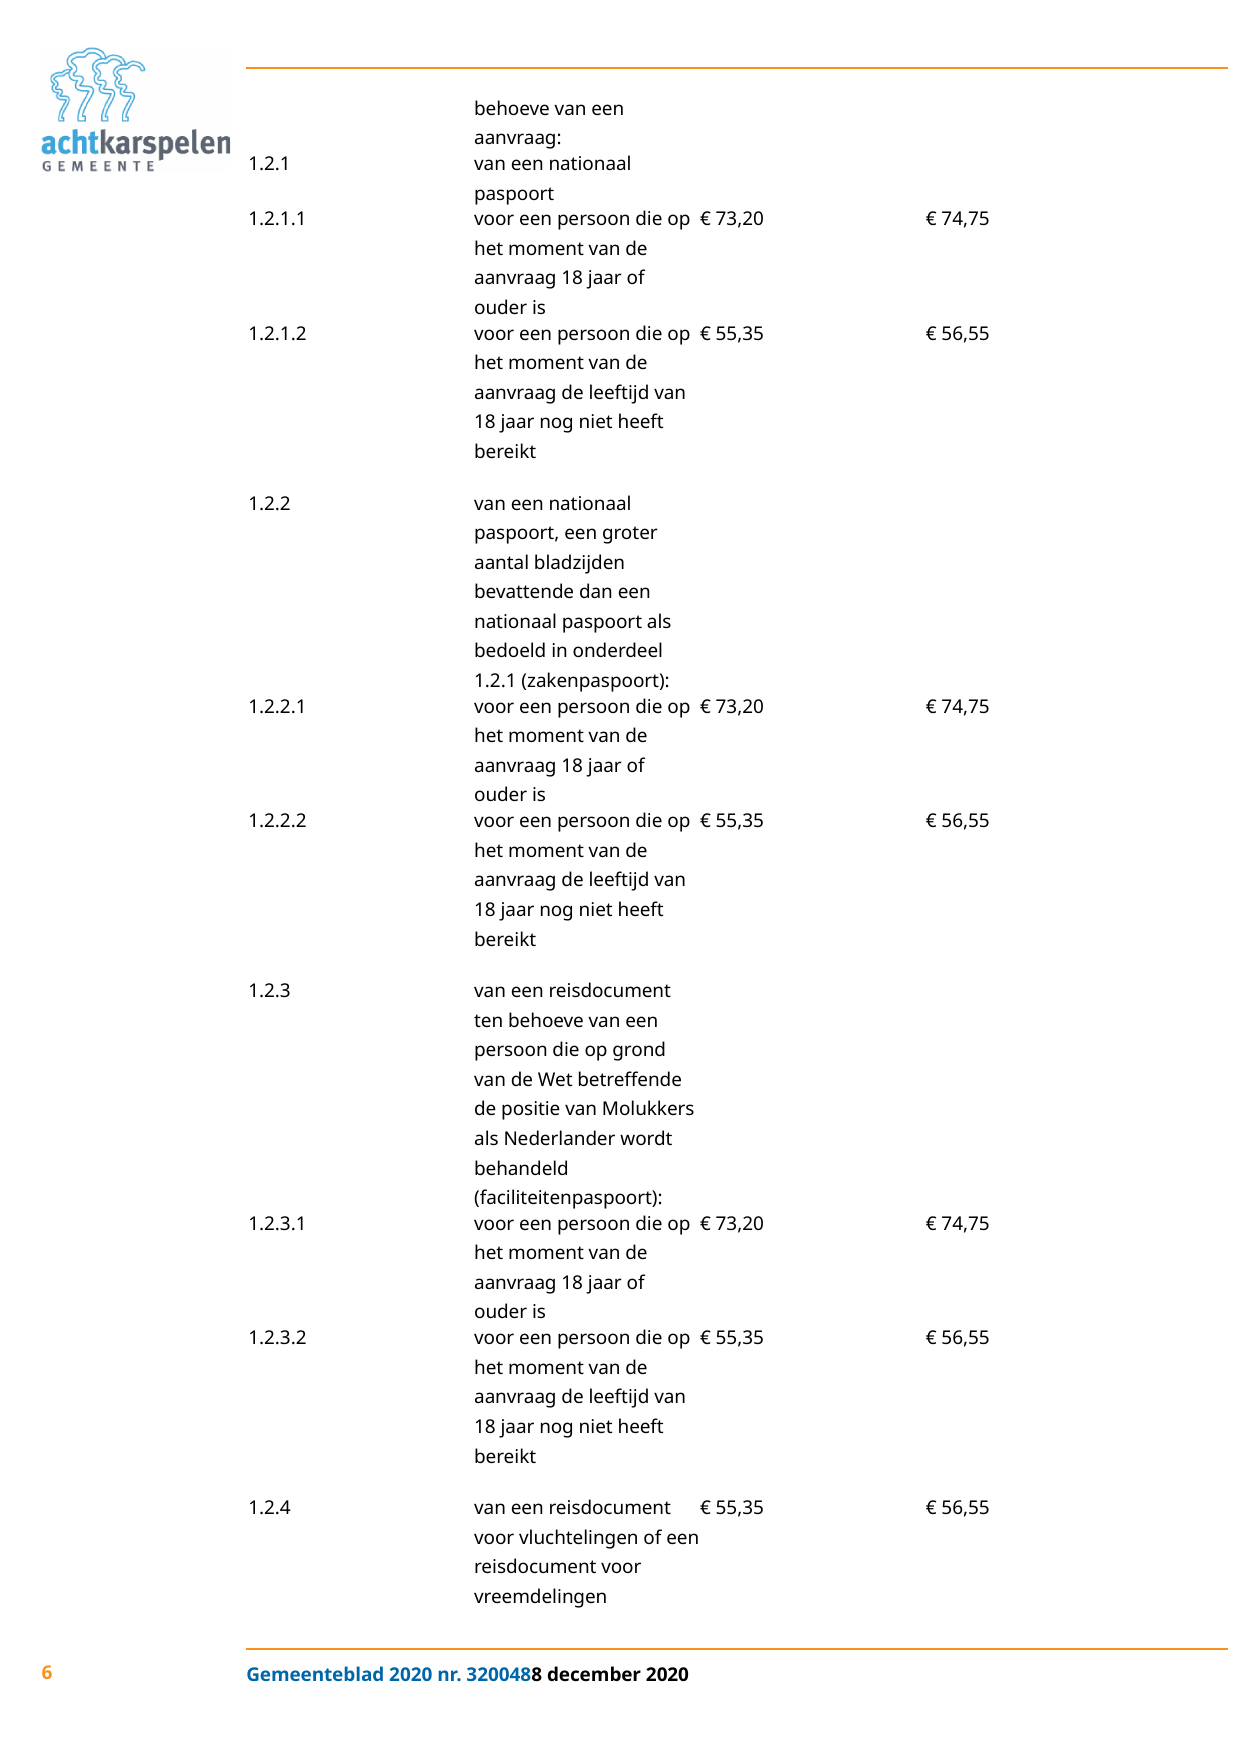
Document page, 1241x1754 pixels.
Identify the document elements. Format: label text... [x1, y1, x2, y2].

table_cell [926, 977, 1152, 1210]
table_cell 1.2.3.1 [248, 1210, 474, 1324]
table_cell € 56,55 [926, 1325, 1152, 1468]
table_cell 1.2.4 [248, 1494, 474, 1609]
table_cell 1.2.1.1 [248, 205, 474, 320]
table_cell [700, 977, 926, 1210]
table_cell [700, 95, 926, 150]
table_cell € 74,75 [926, 1210, 1152, 1324]
table_cell € 73,20 [700, 205, 926, 320]
table_cell [926, 1469, 1152, 1494]
table_cell voor een persoon die op het moment van de aanvraag de leeftijd van 18 jaar nog niet heeft bereikt [474, 1325, 700, 1468]
table_cell € 74,75 [926, 205, 1152, 320]
table_cell [474, 464, 700, 490]
table_cell [926, 951, 1152, 977]
table_cell [926, 464, 1152, 490]
table_cell [926, 490, 1152, 693]
table_cell [700, 150, 926, 205]
table_cell [474, 1469, 700, 1494]
table_cell [700, 464, 926, 490]
table_cell voor een persoon die op het moment van de aanvraag de leeftijd van 18 jaar nog niet heeft bereikt [474, 808, 700, 951]
table_cell € 55,35 [700, 1325, 926, 1468]
table_cell € 73,20 [700, 1210, 926, 1324]
table_cell voor een persoon die op het moment van de aanvraag 18 jaar of ouder is [474, 205, 700, 320]
table_cell voor een persoon die op het moment van de aanvraag 18 jaar of ouder is [474, 1210, 700, 1324]
table_cell voor een persoon die op het moment van de aanvraag 18 jaar of ouder is [474, 693, 700, 807]
table_cell 1.2.1 [248, 150, 474, 205]
table_cell van een nationaal paspoort, een groter aantal bladzijden bevattende dan een nationaal paspoort als bedoeld in onderdeel 1.2.1 (zakenpaspoort): [474, 490, 700, 693]
table_cell € 74,75 [926, 693, 1152, 807]
table_cell 1.2.1.2 [248, 320, 474, 464]
table_cell [926, 95, 1152, 150]
table_cell € 73,20 [700, 693, 926, 807]
table_cell € 56,55 [926, 808, 1152, 951]
table_cell 1.2.2.2 [248, 808, 474, 951]
table_cell behoeve van een aanvraag: [474, 95, 700, 150]
table_cell € 55,35 [700, 320, 926, 464]
table_cell € 55,35 [700, 1494, 926, 1609]
table_cell van een nationaal paspoort [474, 150, 700, 205]
table_cell van een reisdocument voor vluchtelingen of een reisdocument voor vreemdelingen [474, 1494, 700, 1609]
table_cell [248, 464, 474, 490]
picture [41, 47, 231, 172]
table_cell [700, 1469, 926, 1494]
table_cell [248, 1469, 474, 1494]
table_cell € 56,55 [926, 320, 1152, 464]
table_cell 1.2.2.1 [248, 693, 474, 807]
table_cell [474, 951, 700, 977]
table_cell € 56,55 [926, 1494, 1152, 1609]
table_cell voor een persoon die op het moment van de aanvraag de leeftijd van 18 jaar nog niet heeft bereikt [474, 320, 700, 464]
table_cell 1.2.2 [248, 490, 474, 693]
table_cell [248, 95, 474, 150]
table_cell van een reisdocument ten behoeve van een persoon die op grond van de Wet betreffende de positie van Molukkers als Nederlander wordt behandeld (faciliteitenpaspoort): [474, 977, 700, 1210]
table_cell [700, 951, 926, 977]
table_cell 1.2.3 [248, 977, 474, 1210]
table_cell [700, 490, 926, 693]
table_cell 1.2.3.2 [248, 1325, 474, 1468]
table_cell € 55,35 [700, 808, 926, 951]
table_cell [248, 951, 474, 977]
table_cell [926, 150, 1152, 205]
